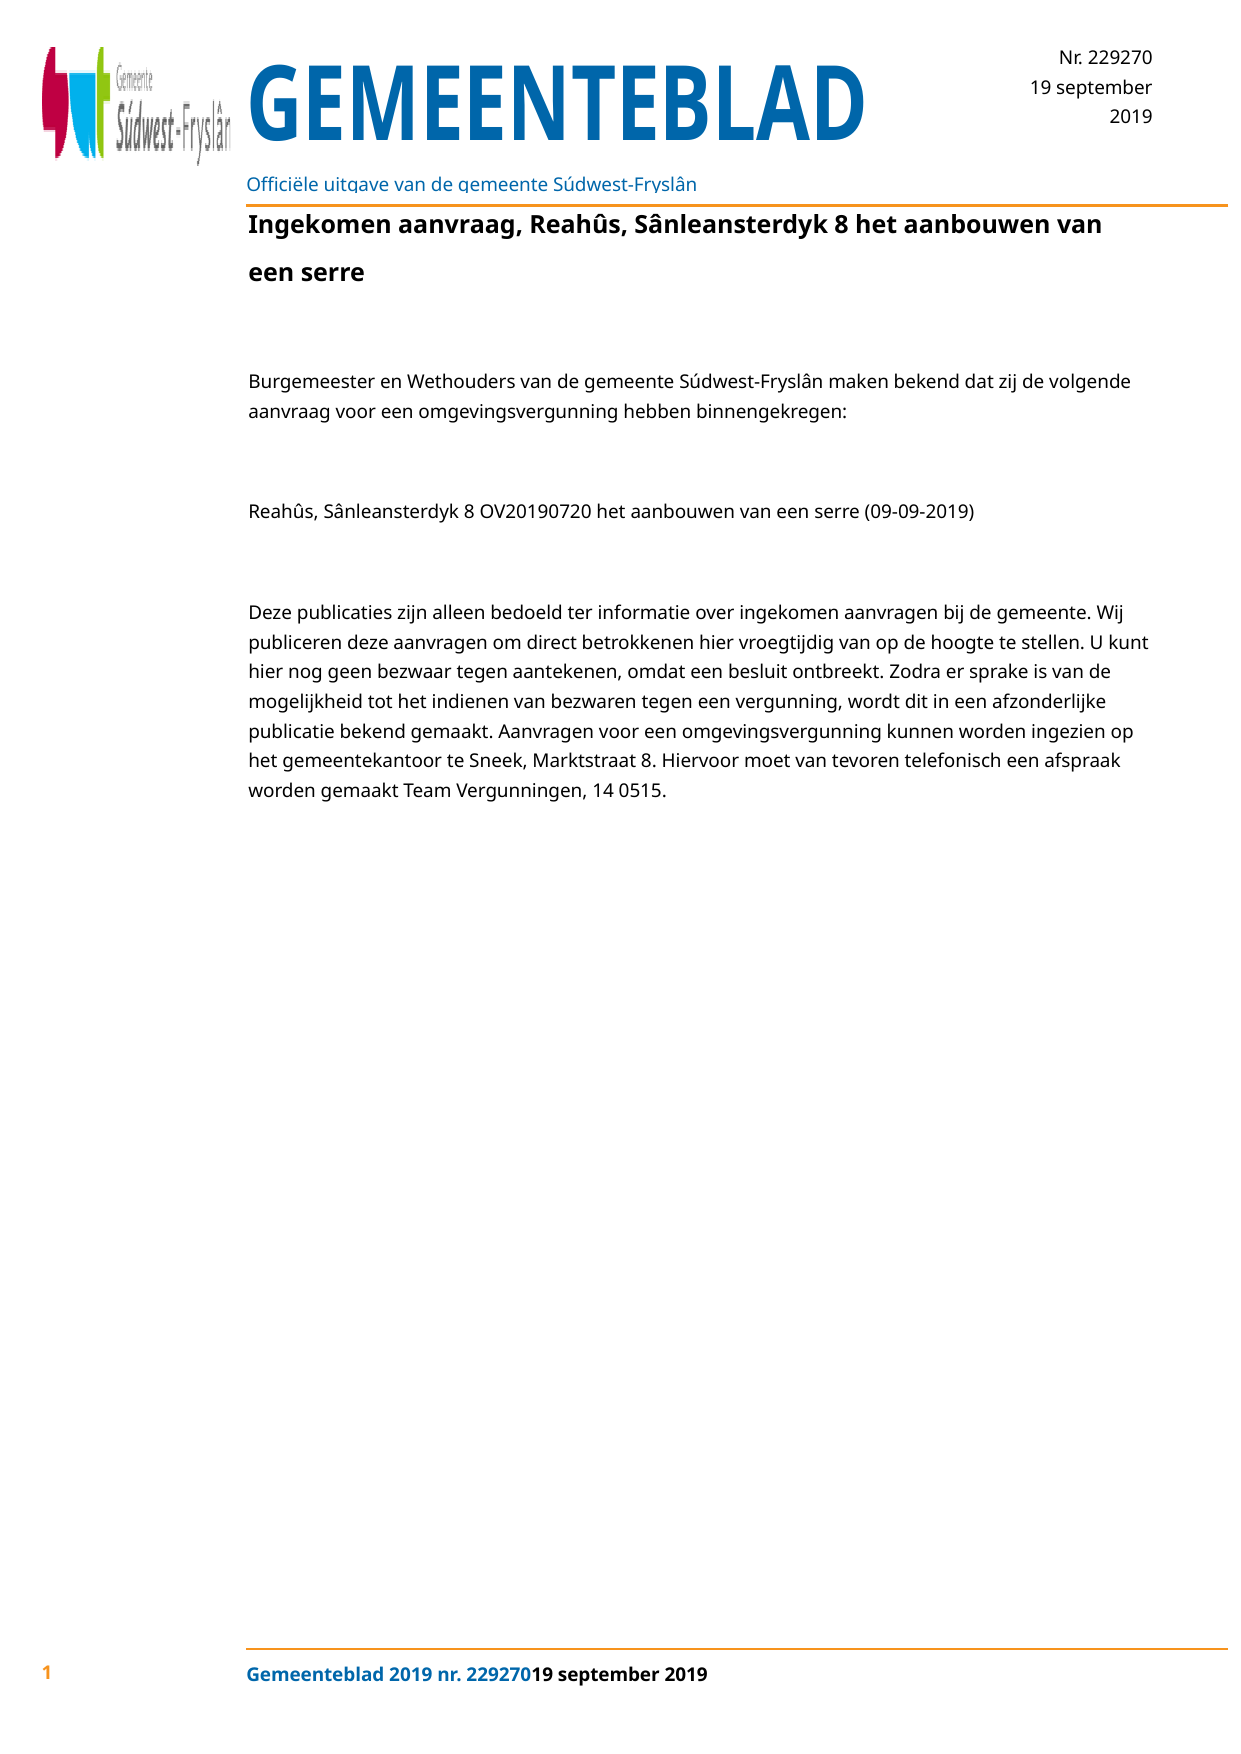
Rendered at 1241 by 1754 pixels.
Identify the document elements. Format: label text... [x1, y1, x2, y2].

text Ingekomen aanvraag, Reahûs, Sânleansterdyk 8 het aanbouwen van een serre [248, 207, 1152, 288]
text Deze publicaties zijn alleen bedoeld ter informatie over ingekomen aanvragen bij de gemeente. Wij publiceren deze aanvragen om direct betrokkenen hier vroegtijdig van op de hoogte te stellen. U kunt hier nog geen bezwaar tegen aantekenen, omdat een besluit ontbreekt. Zodra er sprake is van de mogelijkheid tot het indienen van bezwaren tegen een vergunning, wordt dit in een afzonderlijke publicatie bekend gemaakt. Aanvragen voor een omgevingsvergunning kunnen worden ingezien op het gemeentekantoor te Sneek, Marktstraat 8. Hiervoor moet van tevoren telefonisch een afspraak worden gemaakt Team Vergunningen, 14 0515. [248, 599, 1152, 803]
text Burgemeester en Wethouders van de gemeente Súdwest-Fryslân maken bekend dat zij de volgende aanvraag voor een omgevingsvergunning hebben binnengekregen: [248, 368, 1152, 424]
picture [41, 47, 231, 172]
text Reahûs, Sânleansterdyk 8 OV20190720 het aanbouwen van een serre (09-09-2019) [248, 499, 1152, 524]
